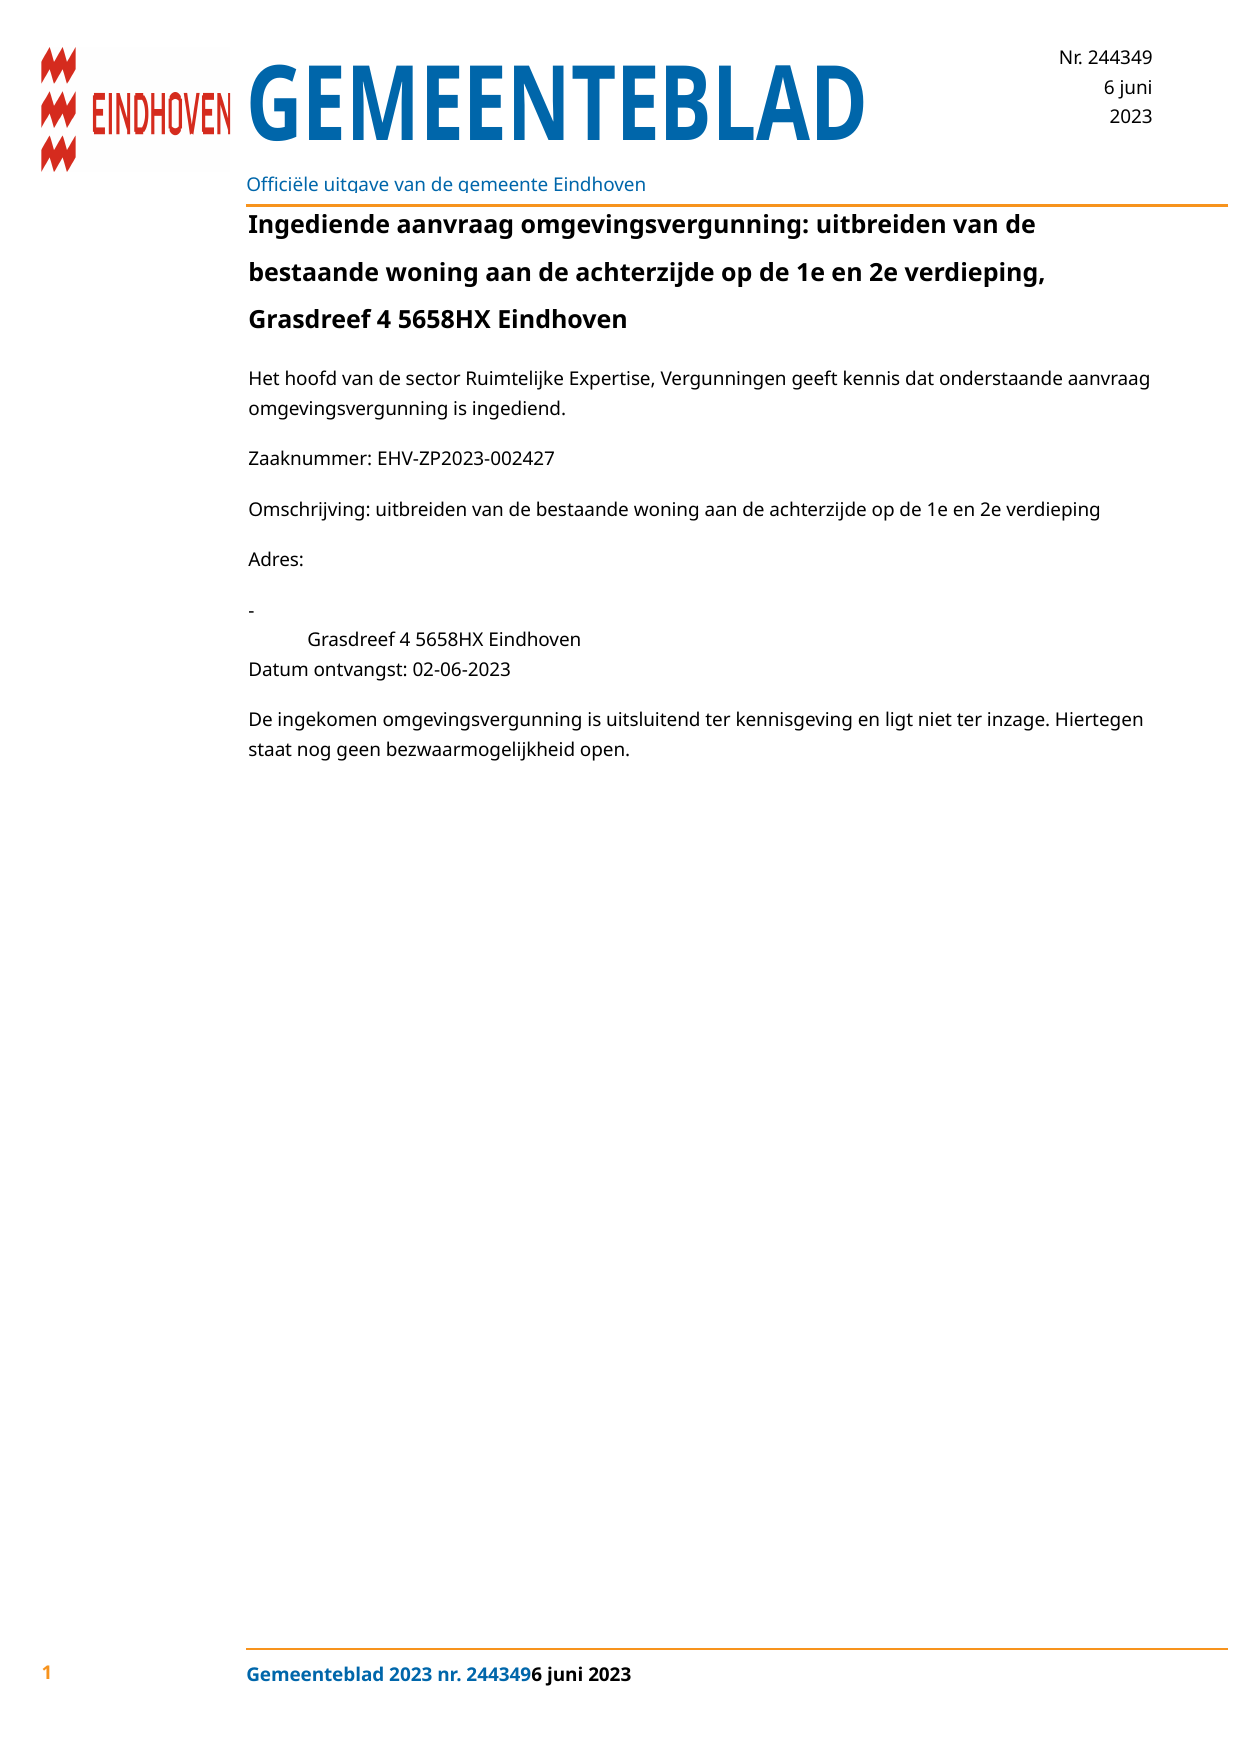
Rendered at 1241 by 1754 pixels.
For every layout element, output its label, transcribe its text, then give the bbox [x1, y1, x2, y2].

text De ingekomen omgevingsvergunning is uitsluitend ter kennisgeving en ligt niet ter inzage. Hiertegen staat nog geen bezwaarmogelijkheid open. [248, 706, 1152, 762]
text Ingediende aanvraag omgevingsvergunning: uitbreiden van de bestaande woning aan de achterzijde op de 1e en 2e verdieping, Grasdreef 4 5658HX Eindhoven [248, 207, 1152, 336]
text Zaaknummer: EHV-ZP2023-002427 [248, 446, 1152, 471]
text Omschrijving: uitbreiden van de bestaande woning aan de achterzijde op de 1e en 2e verdieping [248, 496, 1152, 522]
text Het hoofd van de sector Ruimtelijke Expertise, Vergunningen geeft kennis dat onderstaande aanvraag omgevingsvergunning is ingediend. [248, 366, 1152, 421]
text Datum ontvangst: 02-06-2023 [248, 656, 1152, 682]
list Grasdreef 4 5658HX Eindhoven [248, 626, 1152, 652]
picture [41, 47, 231, 172]
text Adres: [248, 546, 1152, 572]
